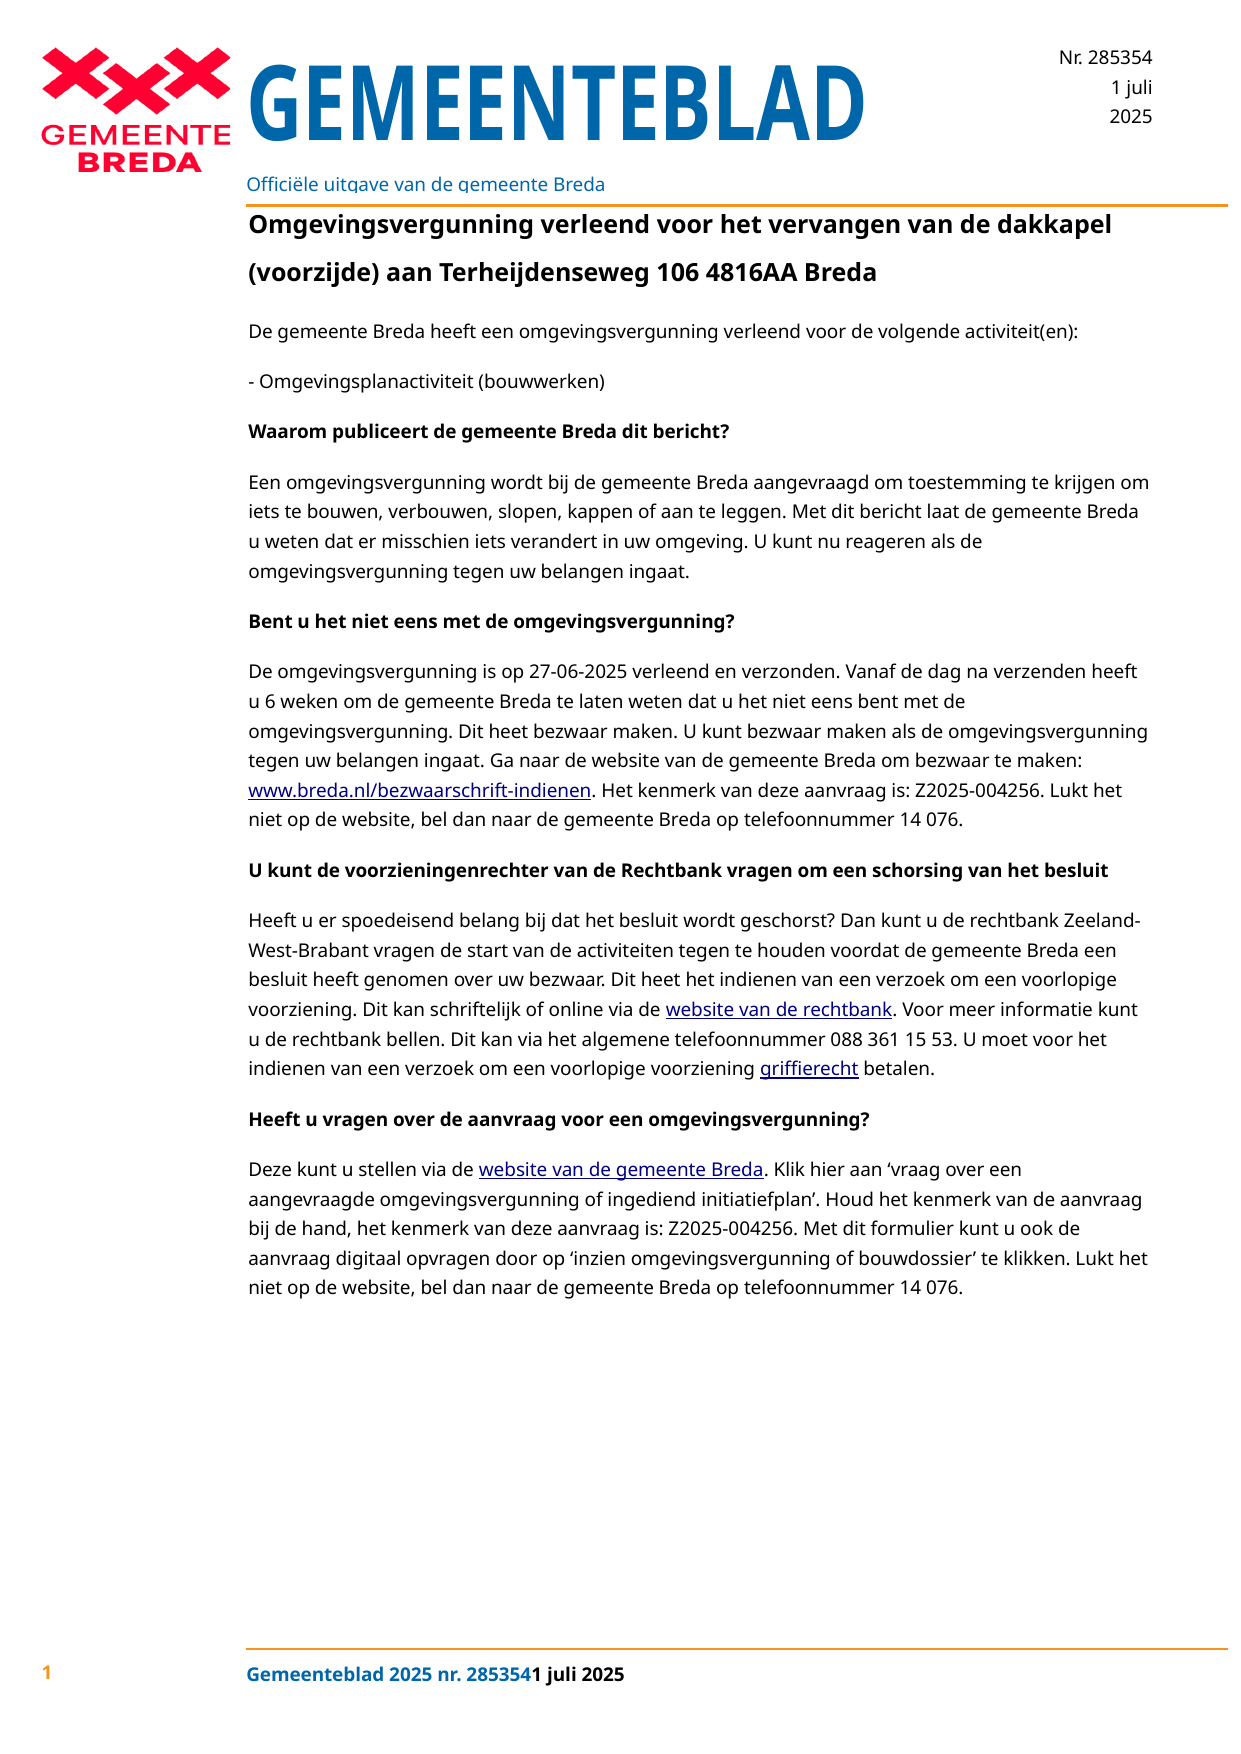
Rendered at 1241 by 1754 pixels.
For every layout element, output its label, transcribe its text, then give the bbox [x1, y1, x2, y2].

text Heeft u er spoedeisend belang bij dat het besluit wordt geschorst? Dan kunt u de rechtbank Zeeland-West-Brabant vragen de start van de activiteiten tegen te houden voordat de gemeente Breda een besluit heeft genomen over uw bezwaar. Dit heet het indienen van een verzoek om een voorlopige voorziening. Dit kan schriftelijk of online via de website van de rechtbank. Voor meer informatie kunt u de rechtbank bellen. Dit kan via het algemene telefoonnummer 088 361 15 53. U moet voor het indienen van een verzoek om een voorlopige voorziening griffierecht betalen. [248, 907, 1152, 1081]
text - Omgevingsplanactiviteit (bouwwerken) [248, 368, 1152, 394]
text Omgevingsvergunning verleend voor het vervangen van de dakkapel (voorzijde) aan Terheijdenseweg 106 4816AA Breda [248, 207, 1152, 288]
text Een omgevingsvergunning wordt bij de gemeente Breda aangevraagd om toestemming te krijgen om iets te bouwen, verbouwen, slopen, kappen of aan te leggen. Met dit bericht laat de gemeente Breda u weten dat er misschien iets verandert in uw omgeving. U kunt nu reageren als de omgevingsvergunning tegen uw belangen ingaat. [248, 469, 1152, 584]
text Waarom publiceert de gemeente Breda dit bericht? [248, 419, 1152, 444]
text Heeft u vragen over de aanvraag voor een omgevingsvergunning? [248, 1106, 1152, 1132]
text Deze kunt u stellen via de website van de gemeente Breda. Klik hier aan ‘vraag over een aangevraagde omgevingsvergunning of ingediend initiatiefplan’. Houd het kenmerk van de aanvraag bij de hand, het kenmerk van deze aanvraag is: Z2025-004256. Met dit formulier kunt u ook de aanvraag digitaal opvragen door op ‘inzien omgevingsvergunning of bouwdossier’ te klikken. Lukt het niet op de website, bel dan naar de gemeente Breda op telefoonnummer 14 076. [248, 1156, 1152, 1300]
text De omgevingsvergunning is op 27-06-2025 verleend en verzonden. Vanaf de dag na verzenden heeft u 6 weken om de gemeente Breda te laten weten dat u het niet eens bent met de omgevingsvergunning. Dit heet bezwaar maken. U kunt bezwaar maken als de omgevingsvergunning tegen uw belangen ingaat. Ga naar de website van de gemeente Breda om bezwaar te maken: www.breda.nl/bezwaarschrift-indienen. Het kenmerk van deze aanvraag is: Z2025-004256. Lukt het niet op de website, bel dan naar de gemeente Breda op telefoonnummer 14 076. [248, 659, 1152, 832]
text De gemeente Breda heeft een omgevingsvergunning verleend voor de volgende activiteit(en): [248, 318, 1152, 344]
picture [41, 47, 231, 172]
text Bent u het niet eens met de omgevingsvergunning? [248, 608, 1152, 634]
text U kunt de voorzieningenrechter van de Rechtbank vragen om een schorsing van het besluit [248, 857, 1152, 883]
